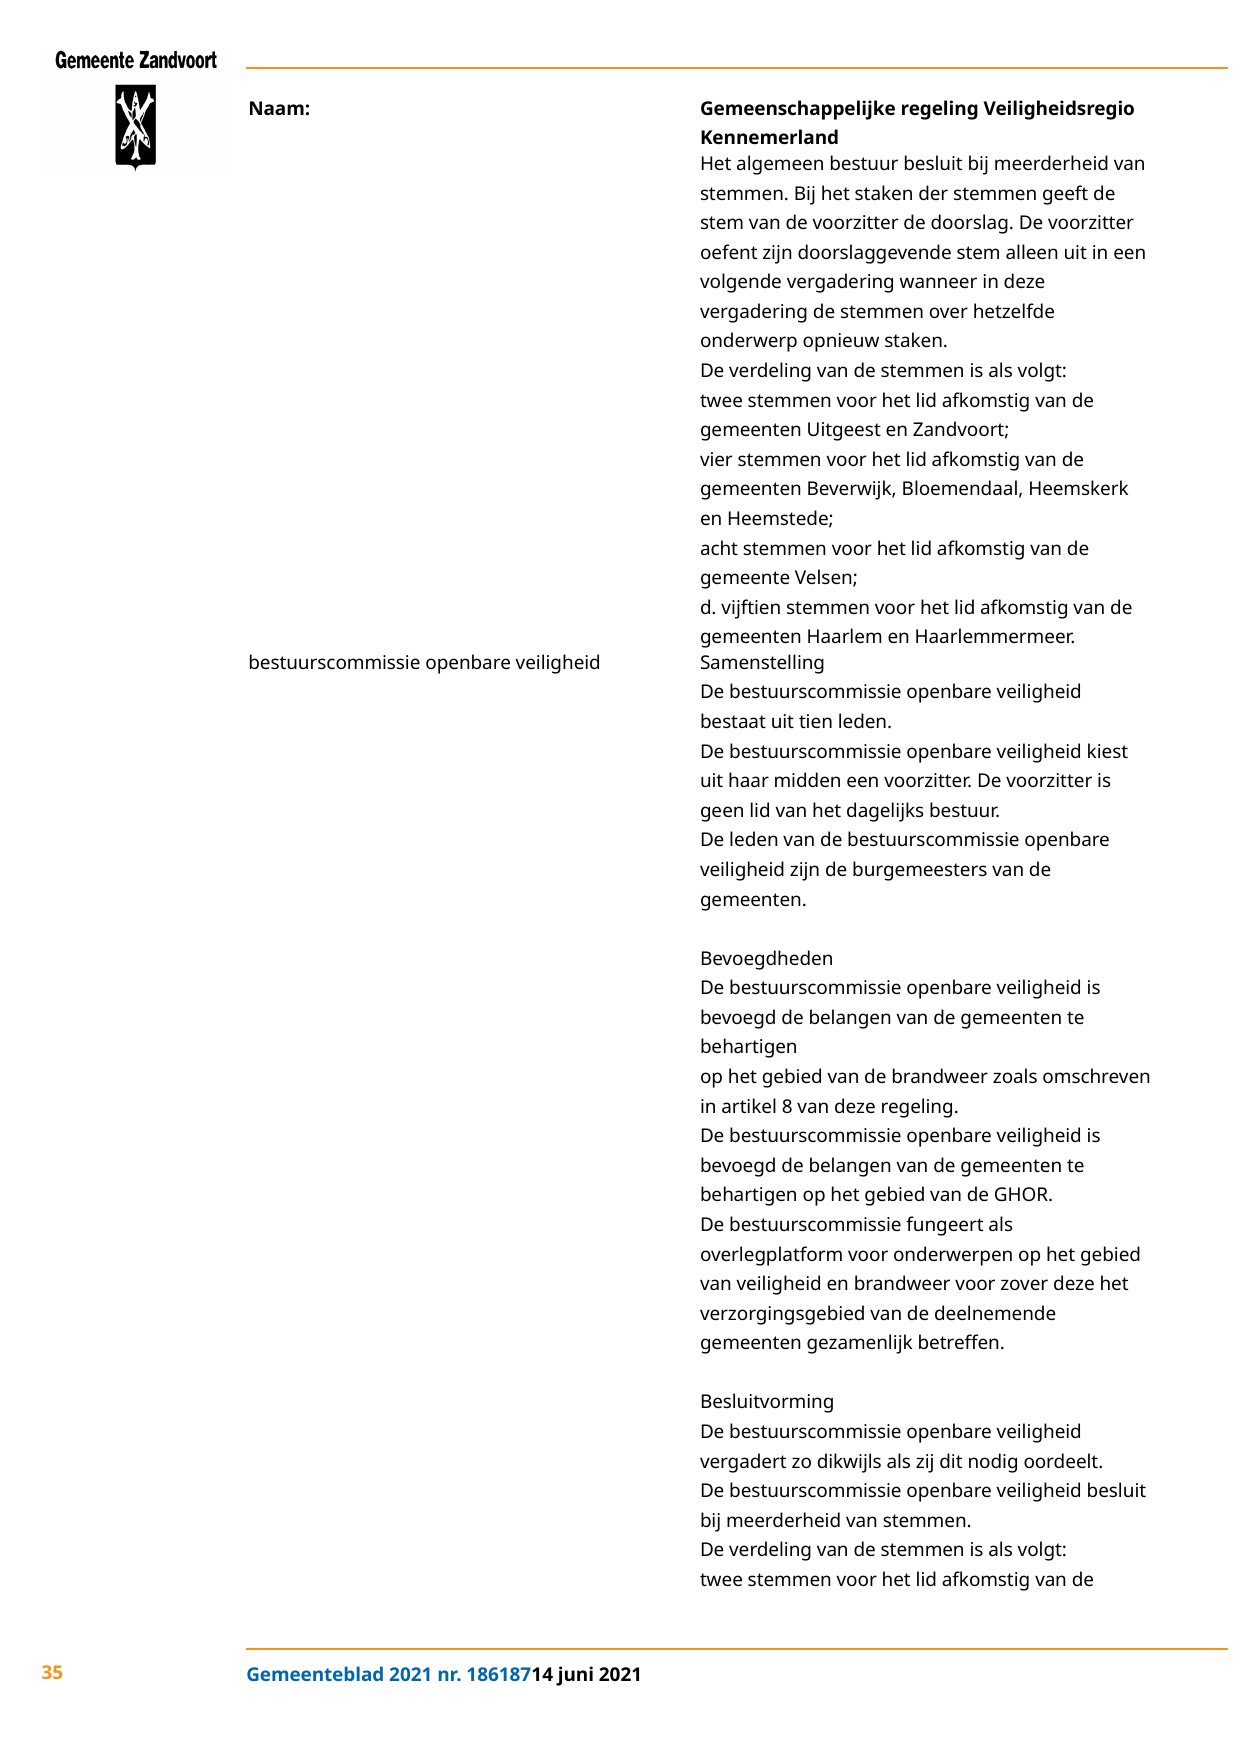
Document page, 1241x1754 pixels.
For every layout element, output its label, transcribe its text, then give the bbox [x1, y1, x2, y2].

picture [41, 47, 231, 172]
table_header Gemeenschappelijke regeling Veiligheidsregio Kennemerland [700, 95, 1152, 150]
table_cell bestuurscommissie openbare veiligheid [248, 649, 700, 1592]
table_header Naam: [248, 95, 700, 150]
table_cell Het algemeen bestuur besluit bij meerderheid van stemmen. Bij het staken der stemmen geeft de stem van de voorzitter de doorslag. De voorzitter oefent zijn doorslaggevende stem alleen uit in een volgende vergadering wanneer in deze vergadering de stemmen over hetzelfde onderwerp opnieuw staken. De verdeling van de stemmen is als volgt: twee stemmen voor het lid afkomstig van de gemeenten Uitgeest en Zandvoort; vier stemmen voor het lid afkomstig van de gemeenten Beverwijk, Bloemendaal, Heemskerk en Heemstede; acht stemmen voor het lid afkomstig van de gemeente Velsen; d. vijftien stemmen voor het lid afkomstig van de gemeenten Haarlem en Haarlemmermeer. [700, 150, 1152, 649]
table_cell Samenstelling De bestuurscommissie openbare veiligheid bestaat uit tien leden. De bestuurscommissie openbare veiligheid kiest uit haar midden een voorzitter. De voorzitter is geen lid van het dagelijks bestuur. De leden van de bestuurscommissie openbare veiligheid zijn de burgemeesters van de gemeenten. Bevoegdheden De bestuurscommissie openbare veiligheid is bevoegd de belangen van de gemeenten te behartigen op het gebied van de brandweer zoals omschreven in artikel 8 van deze regeling. De bestuurscommissie openbare veiligheid is bevoegd de belangen van de gemeenten te behartigen op het gebied van de GHOR. De bestuurscommissie fungeert als overlegplatform voor onderwerpen op het gebied van veiligheid en brandweer voor zover deze het verzorgingsgebied van de deelnemende gemeenten gezamenlijk betreffen. Besluitvorming De bestuurscommissie openbare veiligheid vergadert zo dikwijls als zij dit nodig oordeelt. De bestuurscommissie openbare veiligheid besluit bij meerderheid van stemmen. De verdeling van de stemmen is als volgt: twee stemmen voor het lid afkomstig van de [700, 649, 1152, 1592]
table_cell [248, 150, 700, 649]
